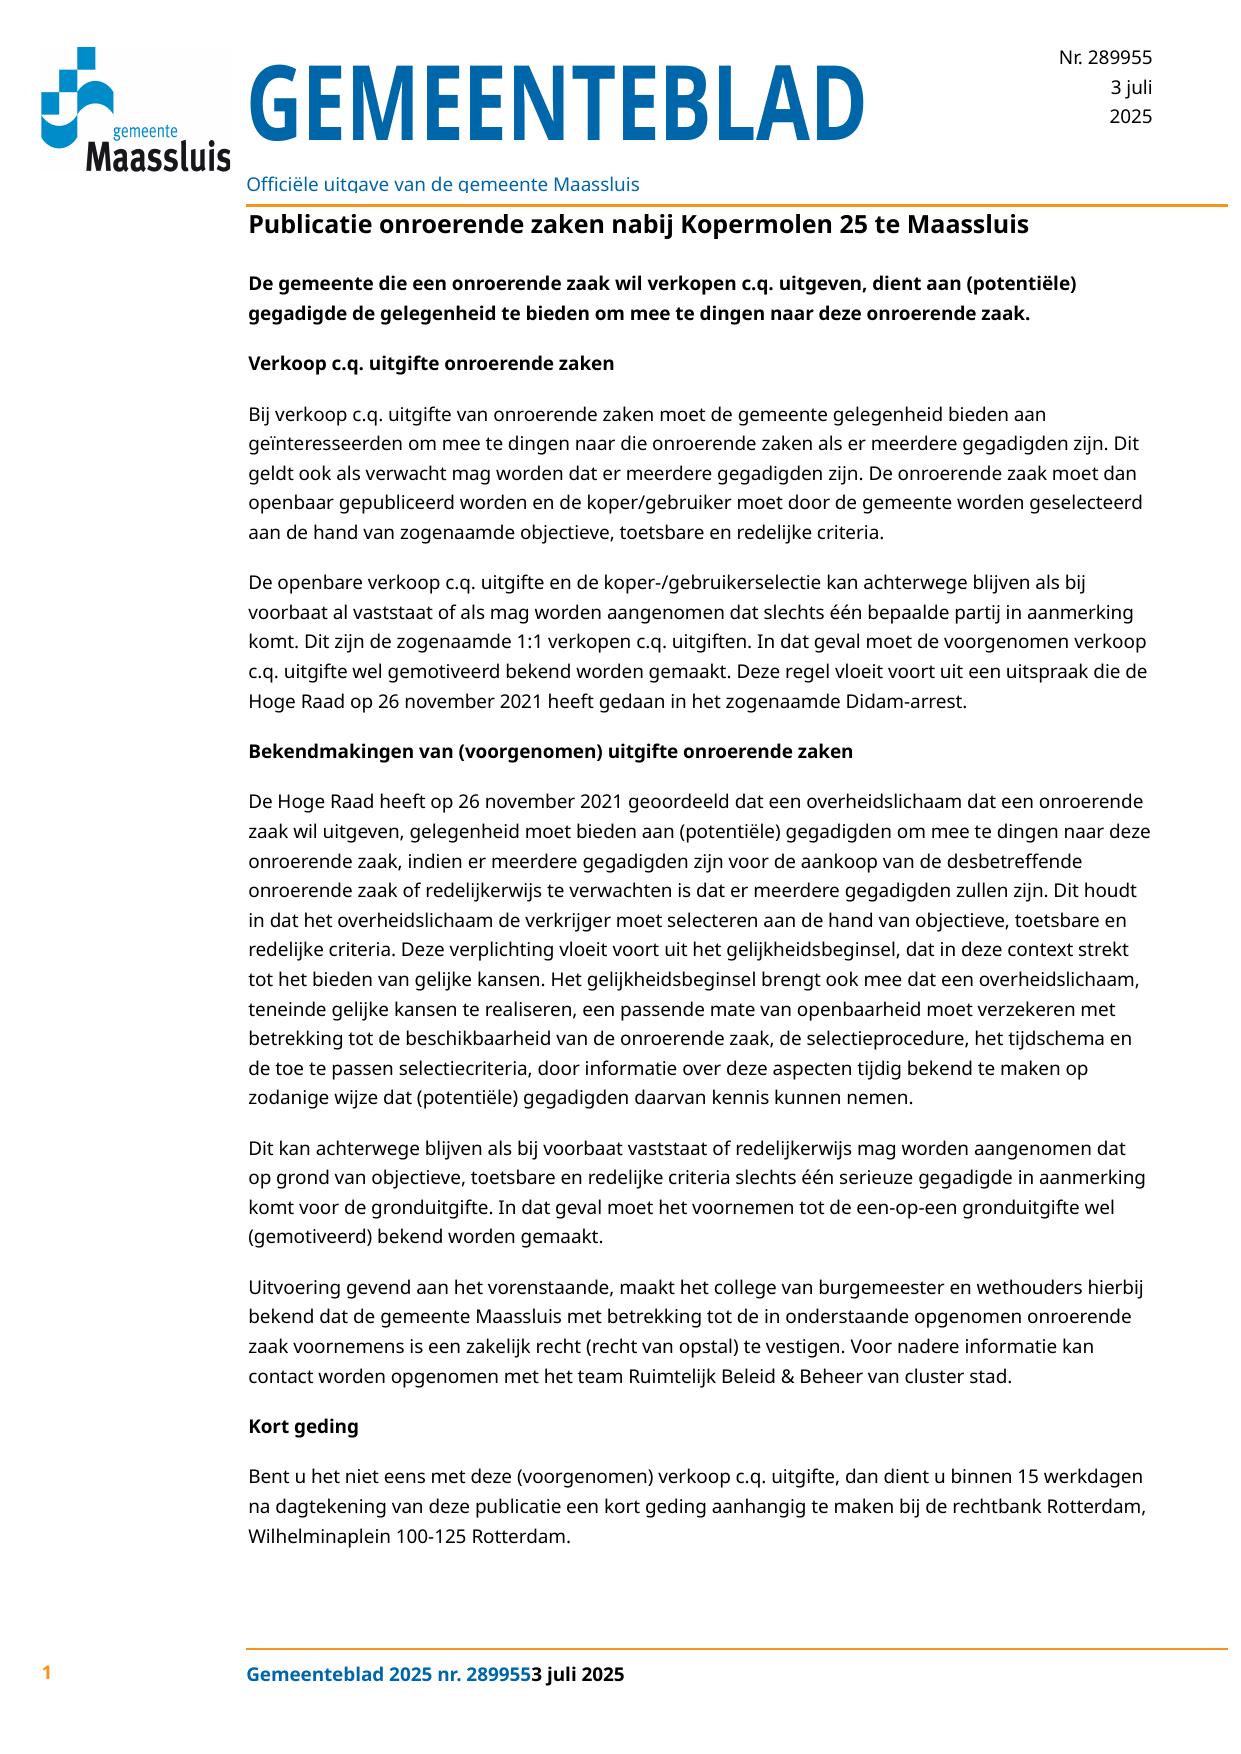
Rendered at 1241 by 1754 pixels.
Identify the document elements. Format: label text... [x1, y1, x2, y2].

text Bekendmakingen van (voorgenomen) uitgifte onroerende zaken [248, 738, 1152, 764]
text Verkoop c.q. uitgifte onroerende zaken [248, 350, 1152, 376]
text Publicatie onroerende zaken nabij Kopermolen 25 te Maassluis [248, 207, 1152, 241]
text De openbare verkoop c.q. uitgifte en de koper-/gebruikerselectie kan achterwege blijven als bij voorbaat al vaststaat of als mag worden aangenomen dat slechts één bepaalde partij in aanmerking komt. Dit zijn de zogenaamde 1:1 verkopen c.q. uitgiften. In dat geval moet de voorgenomen verkoop c.q. uitgifte wel gemotiveerd bekend worden gemaakt. Deze regel vloeit voort uit een uitspraak die de Hoge Raad op 26 november 2021 heeft gedaan in het zogenaamde Didam-arrest. [248, 569, 1152, 713]
text Uitvoering gevend aan het vorenstaande, maakt het college van burgemeester en wethouders hierbij bekend dat de gemeente Maassluis met betrekking tot de in onderstaande opgenomen onroerende zaak voornemens is een zakelijk recht (recht van opstal) te vestigen. Voor nadere informatie kan contact worden opgenomen met het team Ruimtelijk Beleid & Beheer van cluster stad. [248, 1274, 1152, 1388]
picture [41, 47, 77, 92]
text Kort geding [248, 1413, 1152, 1439]
text Bent u het niet eens met deze (voorgenomen) verkoop c.q. uitgifte, dan dient u binnen 15 werkdagen na dagtekening van deze publicatie een kort geding aanhangig te maken bij de rechtbank Rotterdam, Wilhelminaplein 100-125 Rotterdam. [248, 1464, 1152, 1548]
picture [41, 47, 231, 172]
text Dit kan achterwege blijven als bij voorbaat vaststaat of redelijkerwijs mag worden aangenomen dat op grond van objectieve, toetsbare en redelijke criteria slechts één serieuze gegadigde in aanmerking komt voor de gronduitgifte. In dat geval moet het voornemen tot de een-op-een gronduitgifte wel (gemotiveerd) bekend worden gemaakt. [248, 1135, 1152, 1249]
text Bij verkoop c.q. uitgifte van onroerende zaken moet de gemeente gelegenheid bieden aan geïnteresseerden om mee te dingen naar die onroerende zaken als er meerdere gegadigden zijn. Dit geldt ook als verwacht mag worden dat er meerdere gegadigden zijn. De onroerende zaak moet dan openbaar gepubliceerd worden en de koper/gebruiker moet door de gemeente worden geselecteerd aan de hand van zogenaamde objectieve, toetsbare en redelijke criteria. [248, 401, 1152, 545]
text De gemeente die een onroerende zaak wil verkopen c.q. uitgeven, dient aan (potentiële) gegadigde de gelegenheid te bieden om mee te dingen naar deze onroerende zaak. [248, 270, 1152, 326]
text De Hoge Raad heeft op 26 november 2021 geoordeeld dat een overheidslichaam dat een onroerende zaak wil uitgeven, gelegenheid moet bieden aan (potentiële) gegadigden om mee te dingen naar deze onroerende zaak, indien er meerdere gegadigden zijn voor de aankoop van de desbetreffende onroerende zaak of redelijkerwijs te verwachten is dat er meerdere gegadigden zullen zijn. Dit houdt in dat het overheidslichaam de verkrijger moet selecteren aan de hand van objectieve, toetsbare en redelijke criteria. Deze verplichting vloeit voort uit het gelijkheidsbeginsel, dat in deze context strekt tot het bieden van gelijke kansen. Het gelijkheidsbeginsel brengt ook mee dat een overheidslichaam, teneinde gelijke kansen te realiseren, een passende mate van openbaarheid moet verzekeren met betrekking tot de beschikbaarheid van de onroerende zaak, de selectieprocedure, het tijdschema en de toe te passen selectiecriteria, door informatie over deze aspecten tijdig bekend te maken op zodanige wijze dat (potentiële) gegadigden daarvan kennis kunnen nemen. [248, 789, 1152, 1110]
